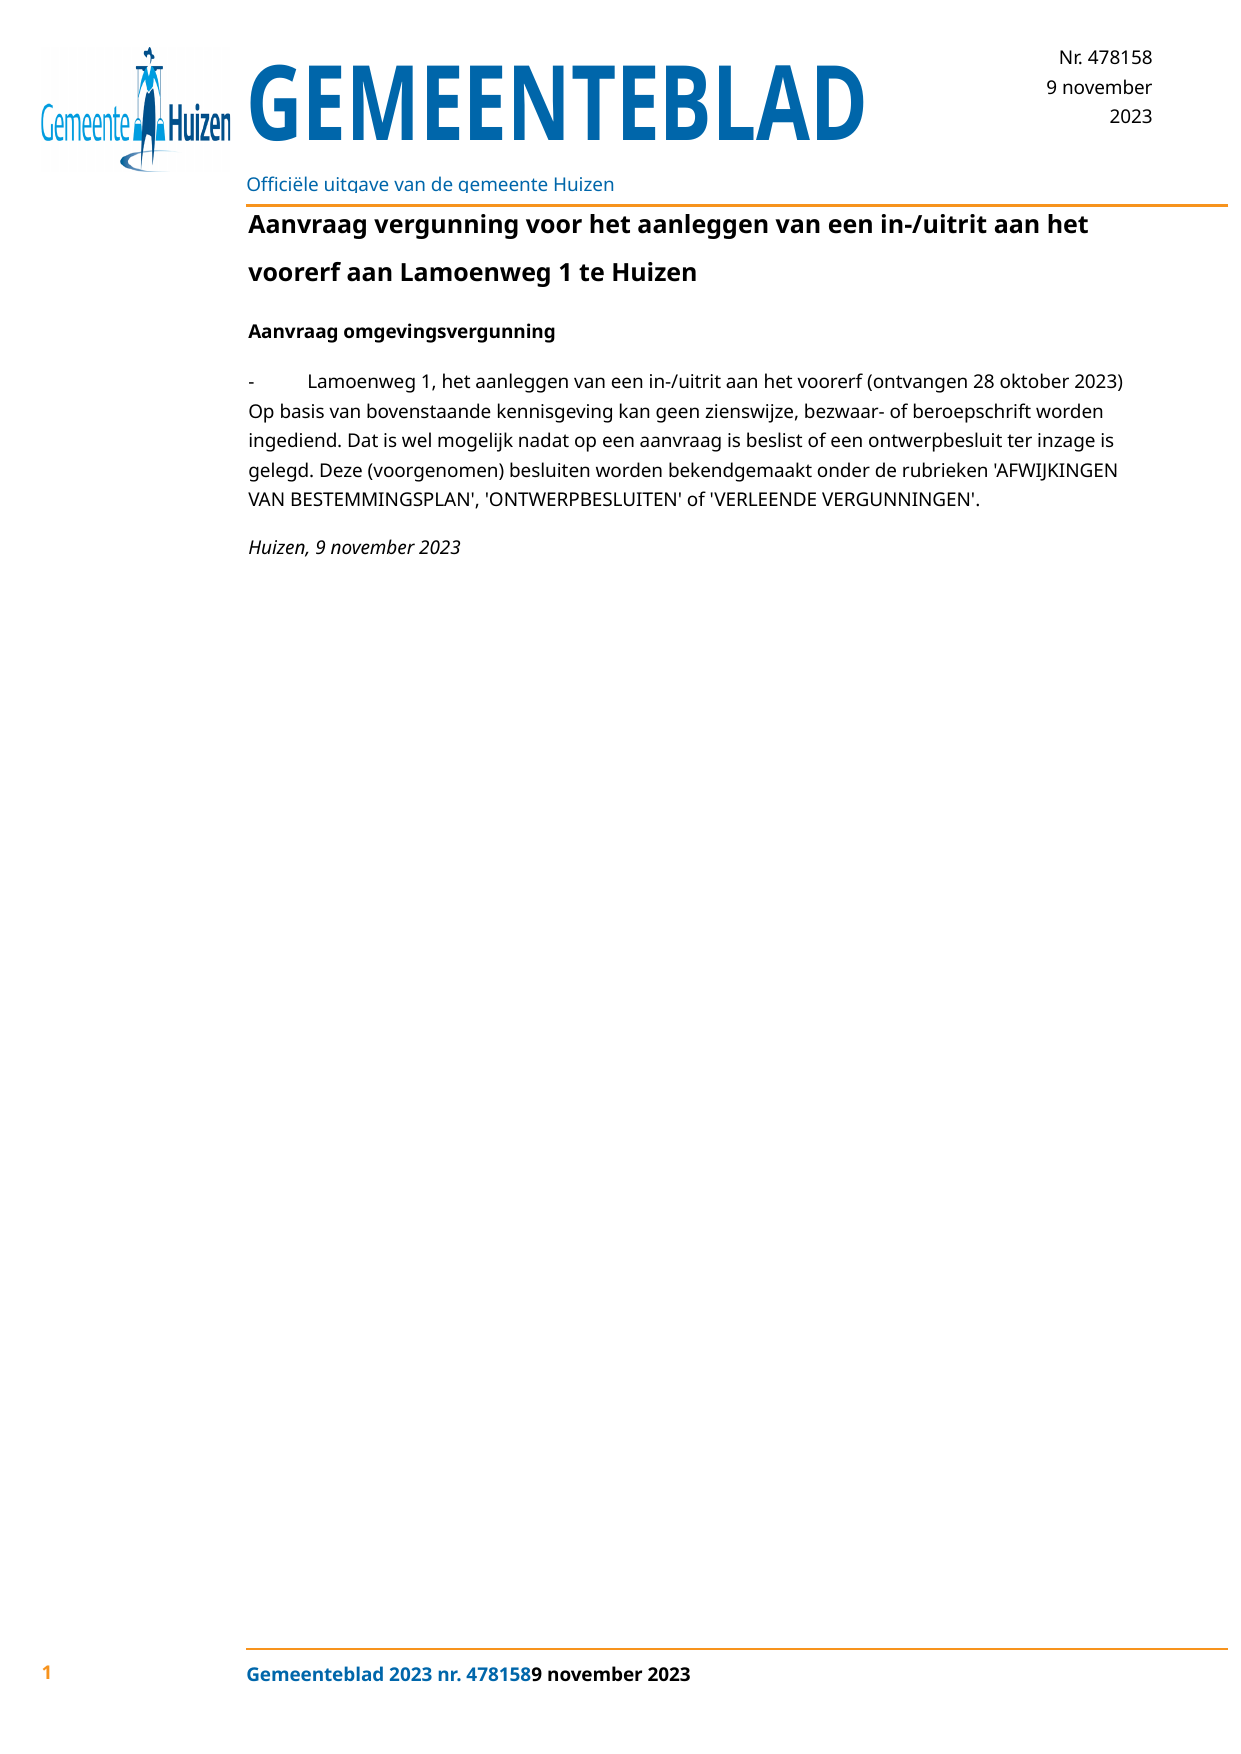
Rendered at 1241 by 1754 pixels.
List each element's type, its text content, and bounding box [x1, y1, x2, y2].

text Op basis van bovenstaande kennisgeving kan geen zienswijze, bezwaar- of beroepschrift worden ingediend. Dat is wel mogelijk nadat op een aanvraag is beslist of een ontwerpbesluit ter inzage is gelegd. Deze (voorgenomen) besluiten worden bekendgemaakt onder de rubrieken 'AFWIJKINGEN VAN BESTEMMINGSPLAN', 'ONTWERPBESLUITEN' of 'VERLEENDE VERGUNNINGEN'. [248, 398, 1152, 512]
list Lamoenweg 1, het aanleggen van een in-/uitrit aan het voorerf (ontvangen 28 oktober 2023) [248, 368, 1152, 394]
text Huizen, 9 november 2023 [248, 534, 1152, 560]
text Aanvraag vergunning voor het aanleggen van een in-/uitrit aan het voorerf aan Lamoenweg 1 te Huizen [248, 207, 1152, 288]
text Aanvraag omgevingsvergunning [248, 318, 1152, 344]
picture [41, 47, 231, 172]
